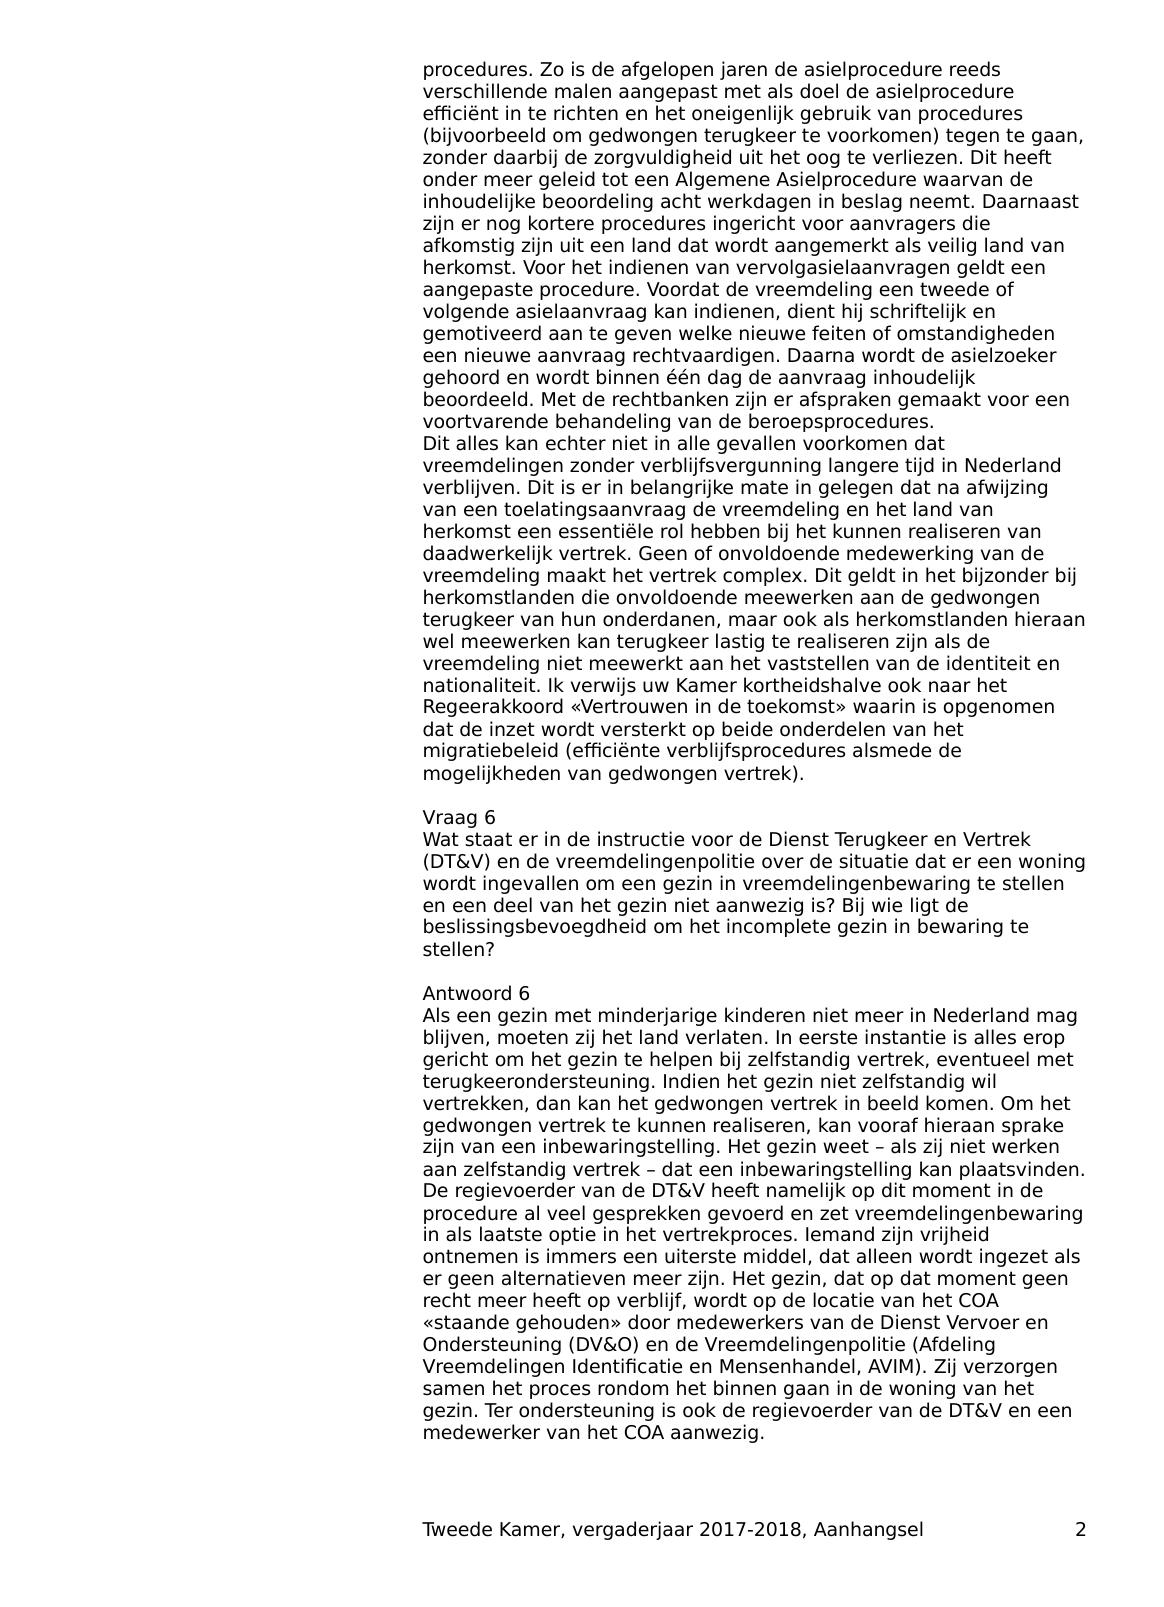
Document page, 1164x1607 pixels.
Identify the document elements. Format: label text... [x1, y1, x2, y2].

text Dit alles kan echter niet in alle gevallen voorkomen dat vreemdelingen zonder verblijfsvergunning langere tijd in Nederland verblijven. Dit is er in belangrijke mate in gelegen dat na afwijzing van een toelatingsaanvraag de vreemdeling en het land van herkomst een essentiële rol hebben bij het kunnen realiseren van daadwerkelijk vertrek. Geen of onvoldoende medewerking van de vreemdeling maakt het vertrek complex. Dit geldt in het bijzonder bij herkomstlanden die onvoldoende meewerken aan de gedwongen terugkeer van hun onderdanen, maar ook als herkomstlanden hieraan wel meewerken kan terugkeer lastig te realiseren zijn als de vreemdeling niet meewerkt aan het vaststellen van de identiteit en nationaliteit. Ik verwijs uw Kamer kortheidshalve ook naar het Regeerakkoord «Vertrouwen in de toekomst» waarin is opgenomen dat de inzet wordt versterkt op beide onderdelen van het migratiebeleid (efficiënte verblijfsprocedures alsmede de mogelijkheden van gedwongen vertrek). [422, 433, 1087, 784]
text Wat staat er in de instructie voor de Dienst Terugkeer en Vertrek (DT&V) en de vreemdelingenpolitie over de situatie dat er een woning wordt ingevallen om een gezin in vreemdelingenbewaring te stellen en een deel van het gezin niet aanwezig is? Bij wie ligt de beslissingsbevoegdheid om het incomplete gezin in bewaring te stellen? [422, 828, 1087, 960]
text Als een gezin met minderjarige kinderen niet meer in Nederland mag blijven, moeten zij het land verlaten. In eerste instantie is alles erop gericht om het gezin te helpen bij zelfstandig vertrek, eventueel met terugkeerondersteuning. Indien het gezin niet zelfstandig wil vertrekken, dan kan het gedwongen vertrek in beeld komen. Om het gedwongen vertrek te kunnen realiseren, kan vooraf hieraan sprake zijn van een inbewaringstelling. Het gezin weet – als zij niet werken aan zelfstandig vertrek – dat een inbewaringstelling kan plaatsvinden. De regievoerder van de DT&V heeft namelijk op dit moment in de procedure al veel gesprekken gevoerd en zet vreemdelingenbewaring in als laatste optie in het vertrekproces. Iemand zijn vrijheid ontnemen is immers een uiterste middel, dat alleen wordt ingezet als er geen alternatieven meer zijn. Het gezin, dat op dat moment geen recht meer heeft op verblijf, wordt op de locatie van het COA «staande gehouden» door medewerkers van de Dienst Vervoer en Ondersteuning (DV&O) en de Vreemdelingenpolitie (Afdeling Vreemdelingen Identificatie en Mensenhandel, AVIM). Zij verzorgen samen het proces rondom het binnen gaan in de woning van het gezin. Ter ondersteuning is ook de regievoerder van de DT&V en een medewerker van het COA aanwezig. [422, 1004, 1087, 1444]
text Vraag 6 [422, 807, 1087, 828]
text Antwoord 6 [422, 983, 1087, 1004]
text procedures. Zo is de afgelopen jaren de asielprocedure reeds verschillende malen aangepast met als doel de asielprocedure efficiënt in te richten en het oneigenlijk gebruik van procedures (bijvoorbeeld om gedwongen terugkeer te voorkomen) tegen te gaan, zonder daarbij de zorgvuldigheid uit het oog te verliezen. Dit heeft onder meer geleid tot een Algemene Asielprocedure waarvan de inhoudelijke beoordeling acht werkdagen in beslag neemt. Daarnaast zijn er nog kortere procedures ingericht voor aanvragers die afkomstig zijn uit een land dat wordt aangemerkt als veilig land van herkomst. Voor het indienen van vervolgasielaanvragen geldt een aangepaste procedure. Voordat de vreemdeling een tweede of volgende asielaanvraag kan indienen, dient hij schriftelijk en gemotiveerd aan te geven welke nieuwe feiten of omstandigheden een nieuwe aanvraag rechtvaardigen. Daarna wordt de asielzoeker gehoord en wordt binnen één dag de aanvraag inhoudelijk beoordeeld. Met de rechtbanken zijn er afspraken gemaakt voor een voortvarende behandeling van de beroepsprocedures. [422, 59, 1087, 433]
